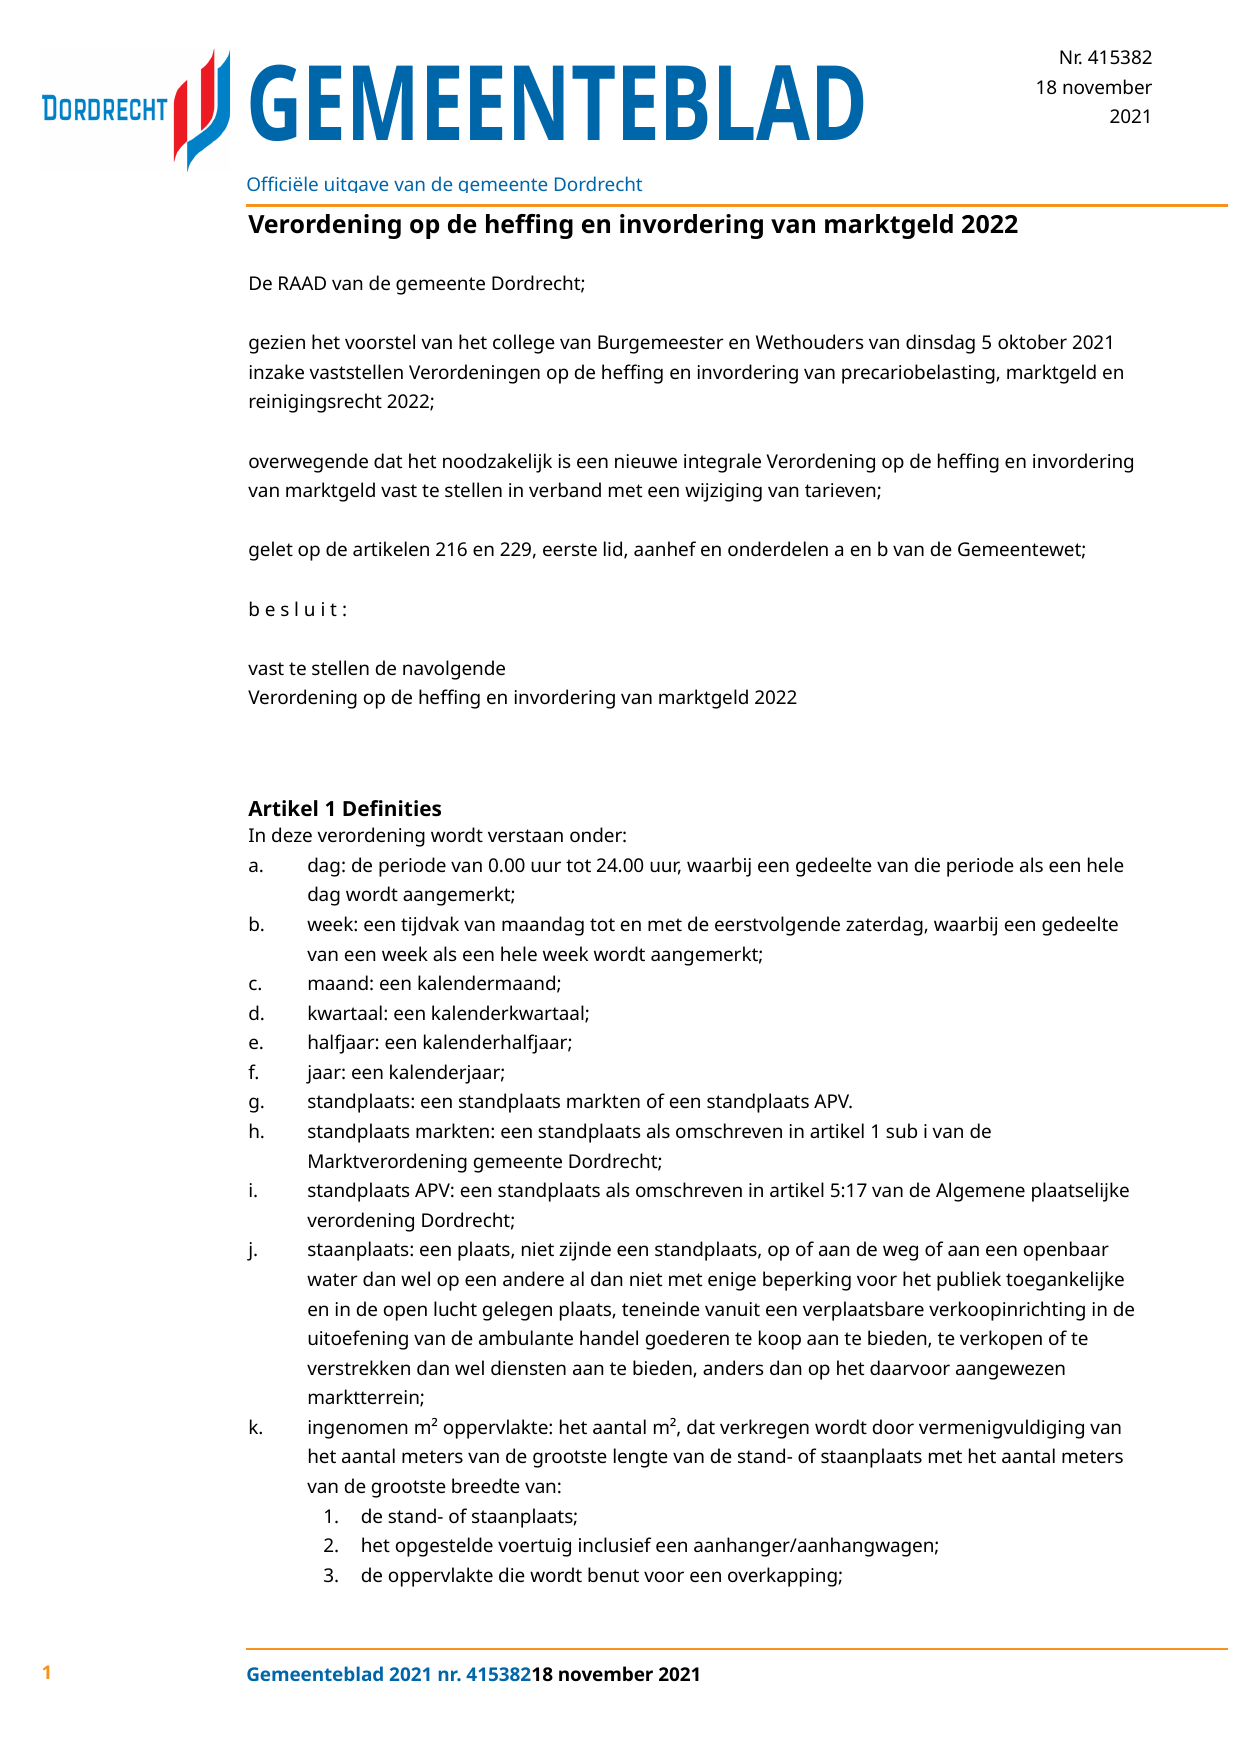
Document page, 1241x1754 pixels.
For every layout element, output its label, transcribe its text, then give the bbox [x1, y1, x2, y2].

text Verordening op de heffing en invordering van marktgeld 2022 [248, 207, 1152, 241]
text vast te stellen de navolgende [248, 655, 1152, 681]
list jaar: een kalenderjaar; [248, 1059, 1152, 1085]
picture [41, 47, 231, 172]
list dag: de periode van 0.00 uur tot 24.00 uur, waarbij een gedeelte van die periode als een hele dag wordt aangemerkt; [248, 852, 1152, 907]
text Artikel 1 Definities [248, 794, 1152, 822]
list week: een tijdvak van maandag tot en met de eerstvolgende zaterdag, waarbij een gedeelte van een week als een hele week wordt aangemerkt; [248, 911, 1152, 967]
list halfjaar: een kalenderhalfjaar; [248, 1029, 1152, 1055]
list standplaats APV: een standplaats als omschreven in artikel 5:17 van de Algemene plaatselijke verordening Dordrecht; [248, 1177, 1152, 1233]
list maand: een kalendermaand; [248, 970, 1152, 996]
list de oppervlakte die wordt benut voor een overkapping; [323, 1562, 1152, 1588]
list het opgestelde voertuig inclusief een aanhanger/aanhangwagen; [323, 1532, 1152, 1558]
list de stand- of staanplaats; [323, 1503, 1152, 1529]
text b e s l u i t : [248, 596, 1152, 621]
text gelet op de artikelen 216 en 229, eerste lid, aanhef en onderdelen a en b van de Gemeentewet; [248, 537, 1152, 562]
text overwegende dat het noodzakelijk is een nieuwe integrale Verordening op de heffing en invordering van marktgeld vast te stellen in verband met een wijziging van tarieven; [248, 448, 1152, 503]
text De RAAD van de gemeente Dordrecht; [248, 270, 1152, 296]
list standplaats: een standplaats markten of een standplaats APV. [248, 1089, 1152, 1114]
list staanplaats: een plaats, niet zijnde een standplaats, op of aan de weg of aan een openbaar water dan wel op een andere al dan niet met enige beperking voor het publiek toegankelijke en in de open lucht gelegen plaats, teneinde vanuit een verplaatsbare verkoopinrichting in de uitoefening van de ambulante handel goederen te koop aan te bieden, te verkopen of te verstrekken dan wel diensten aan te bieden, anders dan op het daarvoor aangewezen marktterrein; [248, 1237, 1152, 1410]
text gezien het voorstel van het college van Burgemeester en Wethouders van dinsdag 5 oktober 2021 inzake vaststellen Verordeningen op de heffing en invordering van precariobelasting, marktgeld en reinigingsrecht 2022; [248, 329, 1152, 414]
list ingenomen m² oppervlakte: het aantal m², dat verkregen wordt door vermenigvuldiging van het aantal meters van de grootste lengte van de stand- of staanplaats met het aantal meters van de grootste breedte van: [248, 1414, 1152, 1499]
text Verordening op de heffing en invordering van marktgeld 2022 [248, 684, 1152, 710]
list standplaats markten: een standplaats als omschreven in artikel 1 sub i van de Marktverordening gemeente Dordrecht; [248, 1118, 1152, 1174]
text In deze verordening wordt verstaan onder: [248, 822, 1152, 848]
list kwartaal: een kalenderkwartaal; [248, 1000, 1152, 1026]
